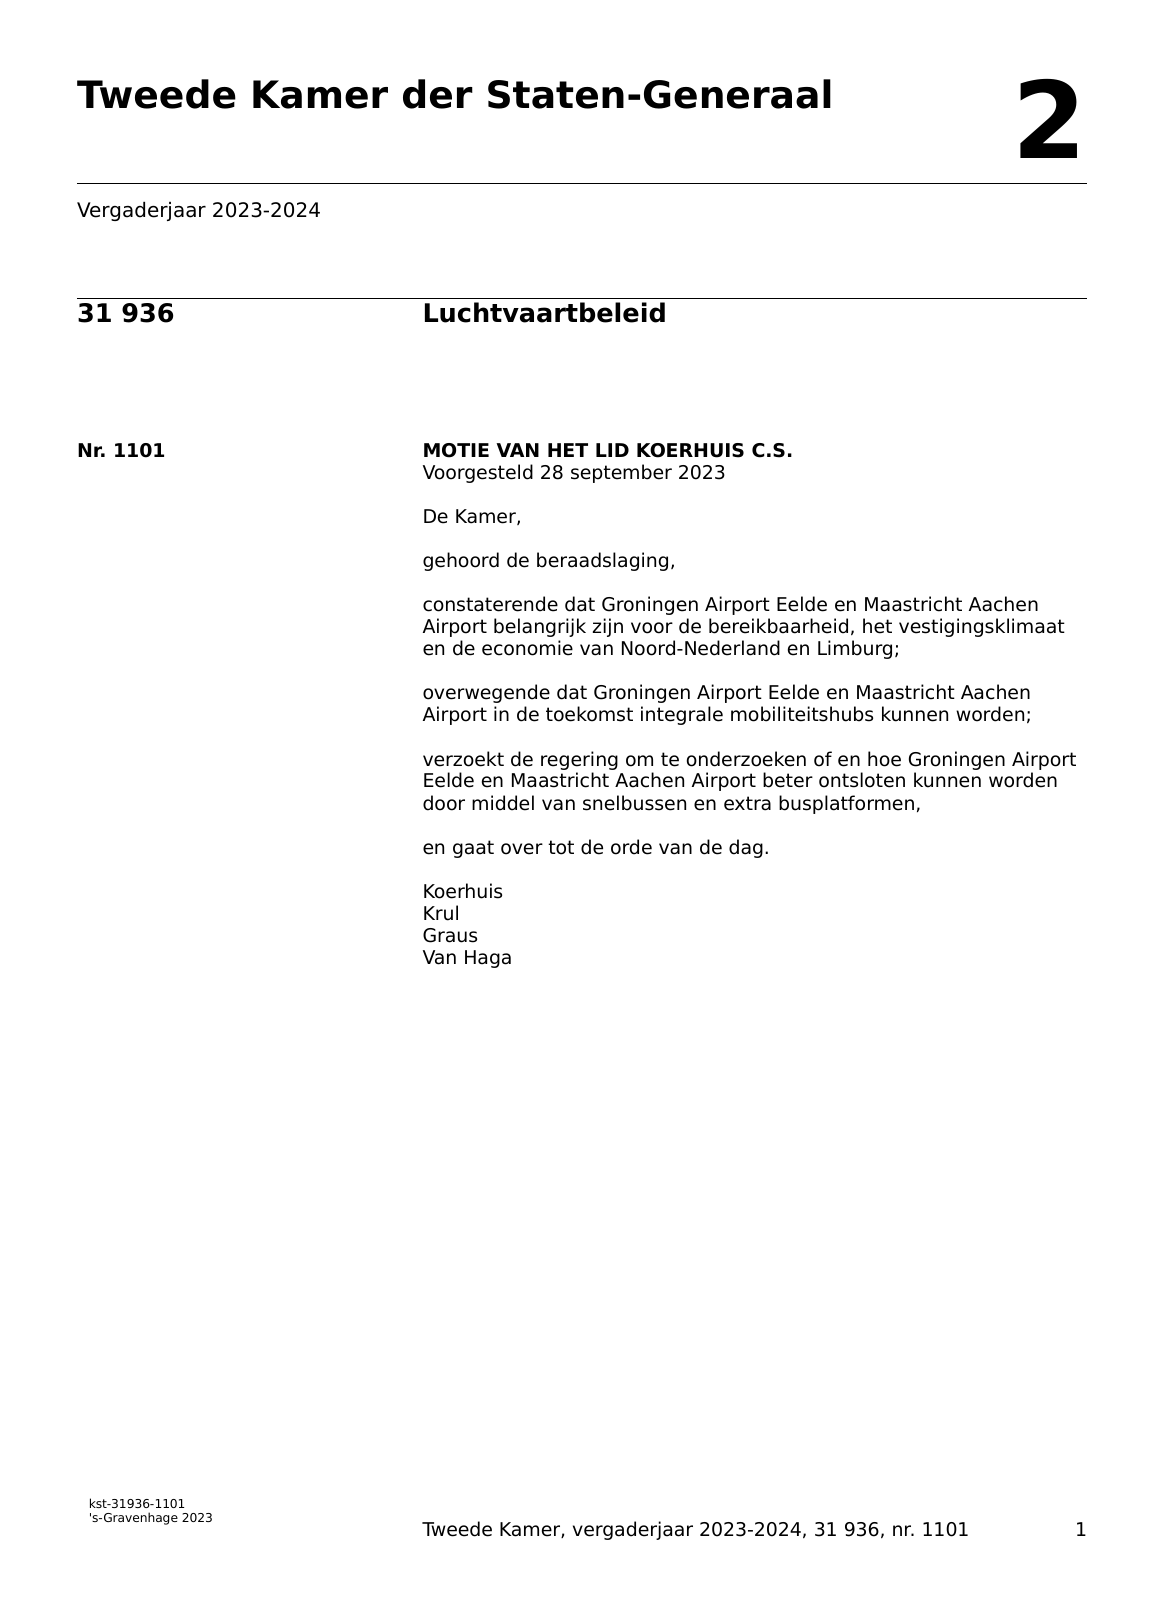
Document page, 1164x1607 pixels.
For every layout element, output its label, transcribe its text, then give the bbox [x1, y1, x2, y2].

text Van Haga [422, 947, 1087, 969]
table_header Tweede Kamer der Staten-Generaal [77, 59, 886, 183]
table_cell Vergaderjaar 2023-2024 [77, 184, 1087, 298]
text verzoekt de regering om te onderzoeken of en hoe Groningen Airport Eelde en Maastricht Aachen Airport beter ontsloten kunnen worden door middel van snelbussen en extra busplatformen, [422, 748, 1087, 814]
text Voorgesteld 28 september 2023 [422, 462, 1087, 484]
text Krul [422, 903, 1087, 925]
text Graus [422, 925, 1087, 947]
text overwegende dat Groningen Airport Eelde en Maastricht Aachen Airport in de toekomst integrale mobiliteitshubs kunnen worden; [422, 682, 1087, 726]
subtitle 31 936 Luchtvaartbeleid [77, 299, 1087, 329]
text Koerhuis [422, 881, 1087, 903]
text en gaat over tot de orde van de dag. [422, 837, 1087, 858]
text constaterende dat Groningen Airport Eelde en Maastricht Aachen Airport belangrijk zijn voor de bereikbaarheid, het vestigingsklimaat en de economie van Noord-Nederland en Limburg; [422, 594, 1087, 660]
text gehoord de beraadslaging, [422, 550, 1087, 572]
text kst-31936-1101 [88, 1497, 323, 1511]
table_header 2 [886, 59, 1087, 183]
text De Kamer, [422, 506, 1087, 528]
text 's-Gravenhage 2023 [88, 1511, 323, 1525]
subtitle Nr. 1101 MOTIE VAN HET LID KOERHUIS C.S. [77, 440, 1087, 462]
